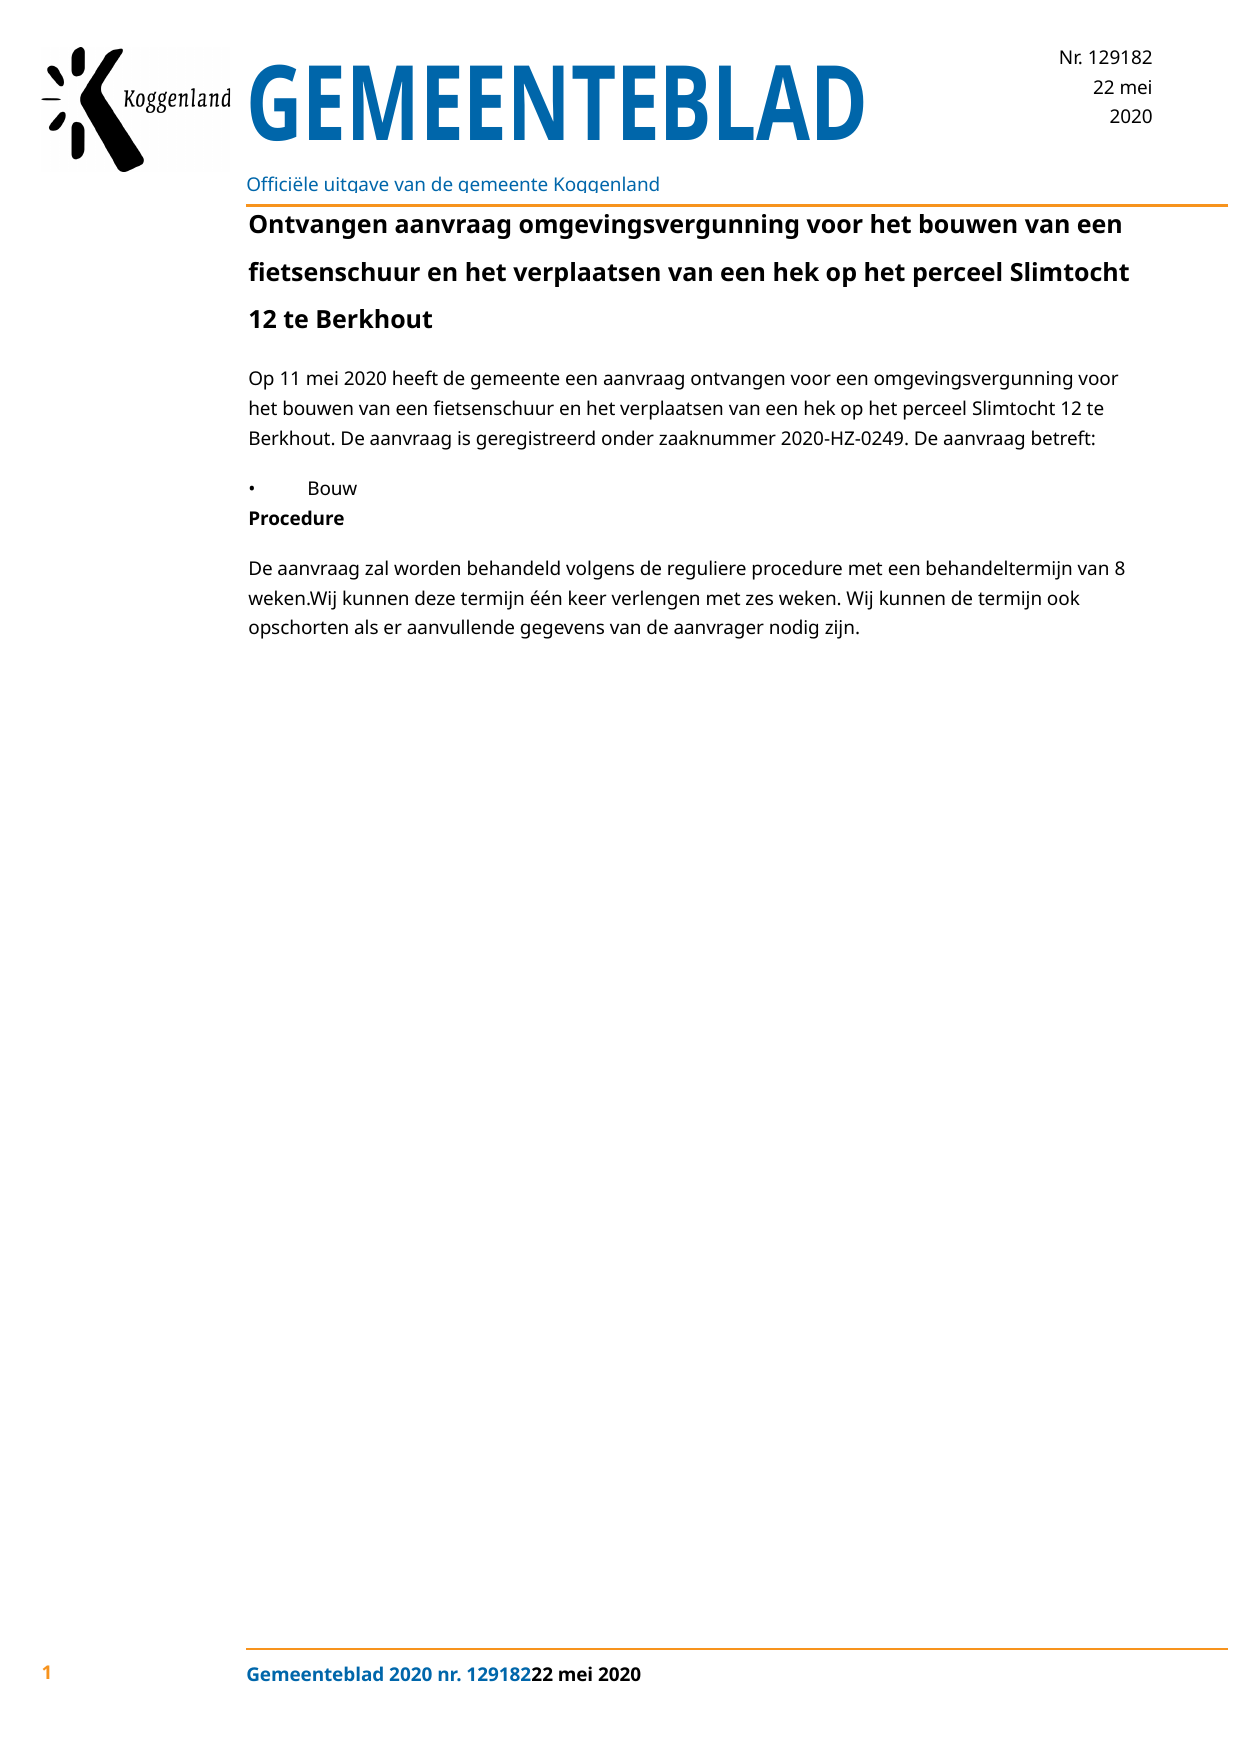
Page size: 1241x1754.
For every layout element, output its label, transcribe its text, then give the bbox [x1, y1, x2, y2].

text De aanvraag zal worden behandeld volgens de reguliere procedure met een behandeltermijn van 8 weken.Wij kunnen deze termijn één keer verlengen met zes weken. Wij kunnen de termijn ook opschorten als er aanvullende gegevens van de aanvrager nodig zijn. [248, 555, 1152, 640]
text Op 11 mei 2020 heeft de gemeente een aanvraag ontvangen voor een omgevingsvergunning voor het bouwen van een fietsenschuur en het verplaatsen van een hek op het perceel Slimtocht 12 te Berkhout. De aanvraag is geregistreerd onder zaaknummer 2020-HZ-0249. De aanvraag betreft: [248, 366, 1152, 450]
picture [41, 47, 231, 172]
list Bouw [248, 475, 1152, 501]
text Procedure [248, 505, 1152, 530]
text Ontvangen aanvraag omgevingsvergunning voor het bouwen van een fietsenschuur en het verplaatsen van een hek op het perceel Slimtocht 12 te Berkhout [248, 207, 1152, 336]
